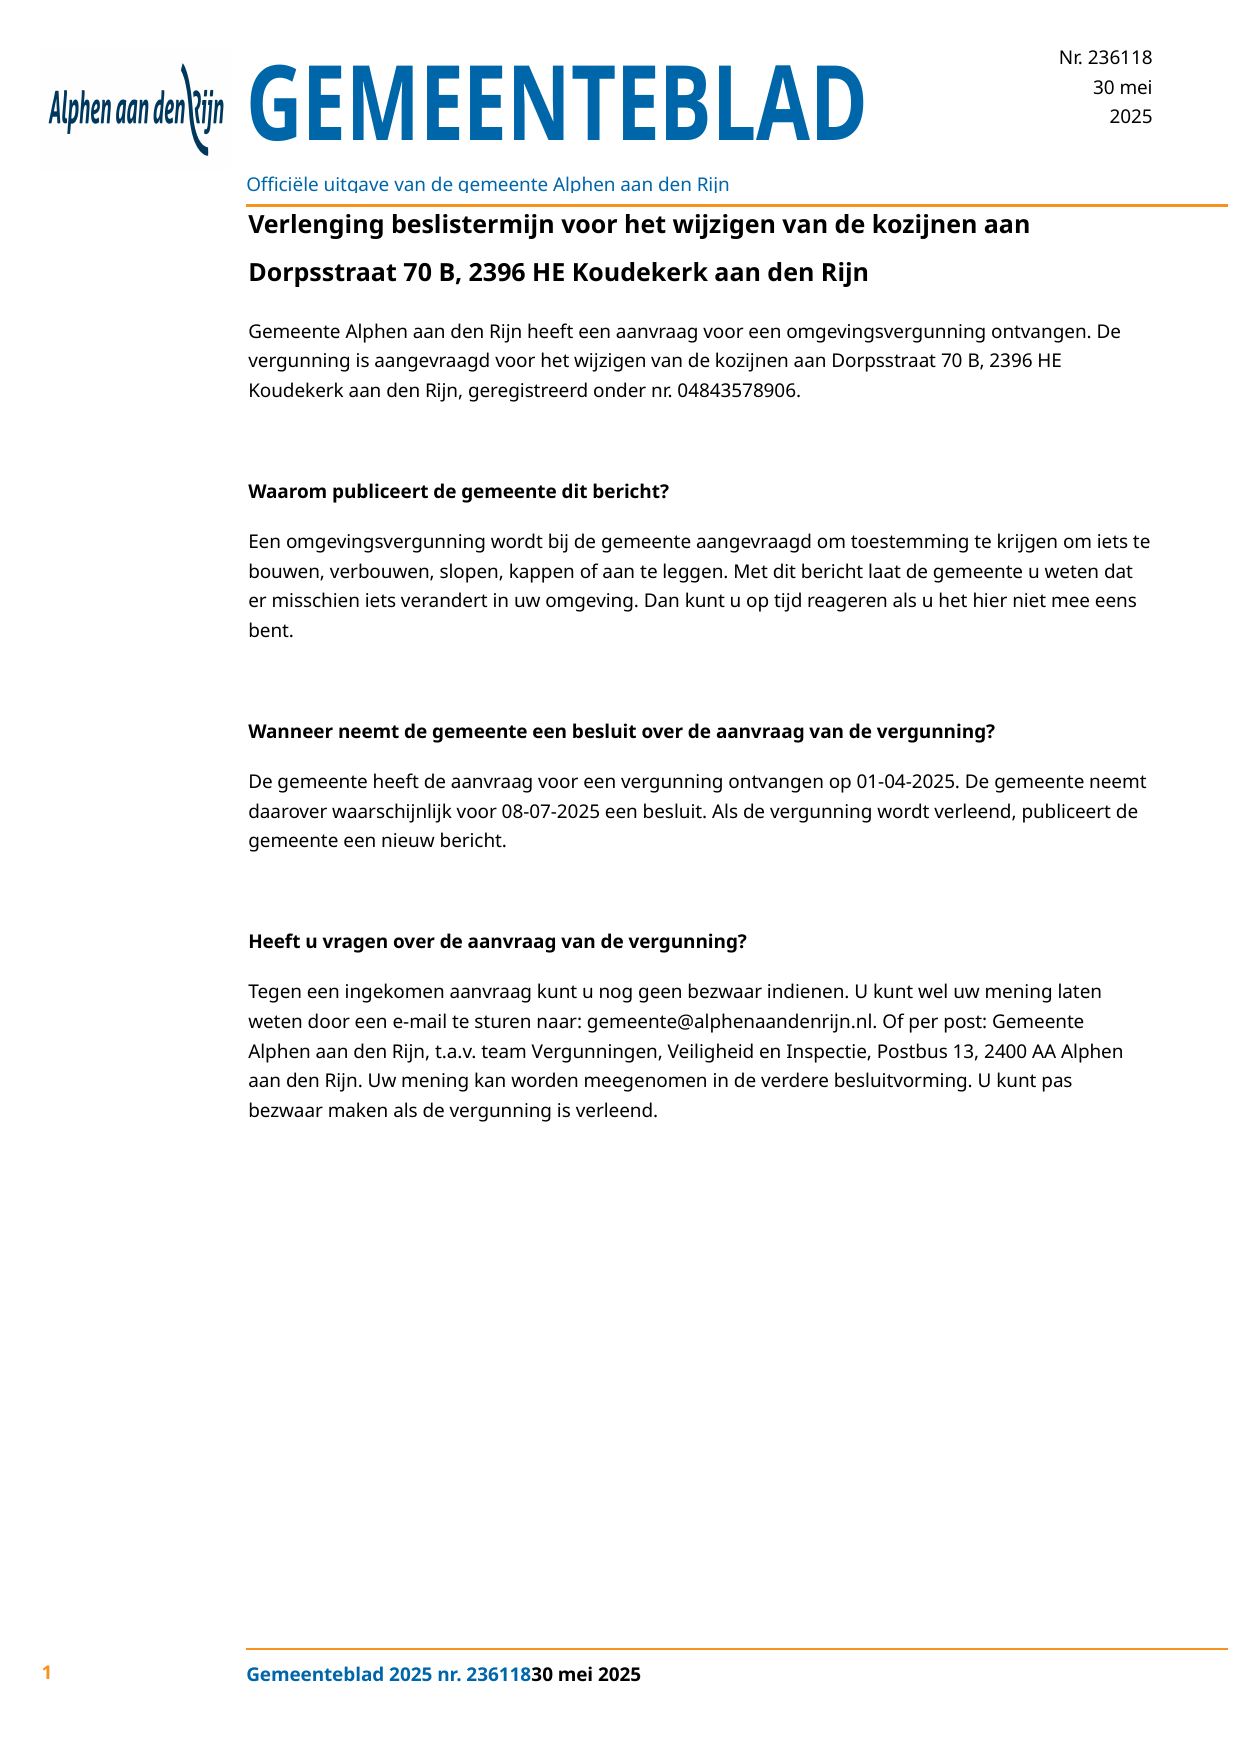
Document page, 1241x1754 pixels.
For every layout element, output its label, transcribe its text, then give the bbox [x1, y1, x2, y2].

text Heeft u vragen over de aanvraag van de vergunning? [248, 928, 1152, 954]
text Wanneer neemt de gemeente een besluit over de aanvraag van de vergunning? [248, 718, 1152, 744]
text Een omgevingsvergunning wordt bij de gemeente aangevraagd om toestemming te krijgen om iets te bouwen, verbouwen, slopen, kappen of aan te leggen. Met dit bericht laat de gemeente u weten dat er misschien iets verandert in uw omgeving. Dan kunt u op tijd reageren als u het hier niet mee eens bent. [248, 528, 1152, 643]
text Waarom publiceert de gemeente dit bericht? [248, 478, 1152, 504]
text Gemeente Alphen aan den Rijn heeft een aanvraag voor een omgevingsvergunning ontvangen. De vergunning is aangevraagd voor het wijzigen van de kozijnen aan Dorpsstraat 70 B, 2396 HE Koudekerk aan den Rijn, geregistreerd onder nr. 04843578906. [248, 318, 1152, 403]
picture [41, 47, 231, 172]
text De gemeente heeft de aanvraag voor een vergunning ontvangen op 01-04-2025. De gemeente neemt daarover waarschijnlijk voor 08-07-2025 een besluit. Als de vergunning wordt verleend, publiceert de gemeente een nieuw bericht. [248, 768, 1152, 853]
text Tegen een ingekomen aanvraag kunt u nog geen bezwaar indienen. U kunt wel uw mening laten weten door een e-mail te sturen naar: gemeente@alphenaandenrijn.nl. Of per post: Gemeente Alphen aan den Rijn, t.a.v. team Vergunningen, Veiligheid en Inspectie, Postbus 13, 2400 AA Alphen aan den Rijn. Uw mening kan worden meegenomen in de verdere besluitvorming. U kunt pas bezwaar maken als de vergunning is verleend. [248, 979, 1152, 1123]
text Verlenging beslistermijn voor het wijzigen van de kozijnen aan Dorpsstraat 70 B, 2396 HE Koudekerk aan den Rijn [248, 207, 1152, 288]
